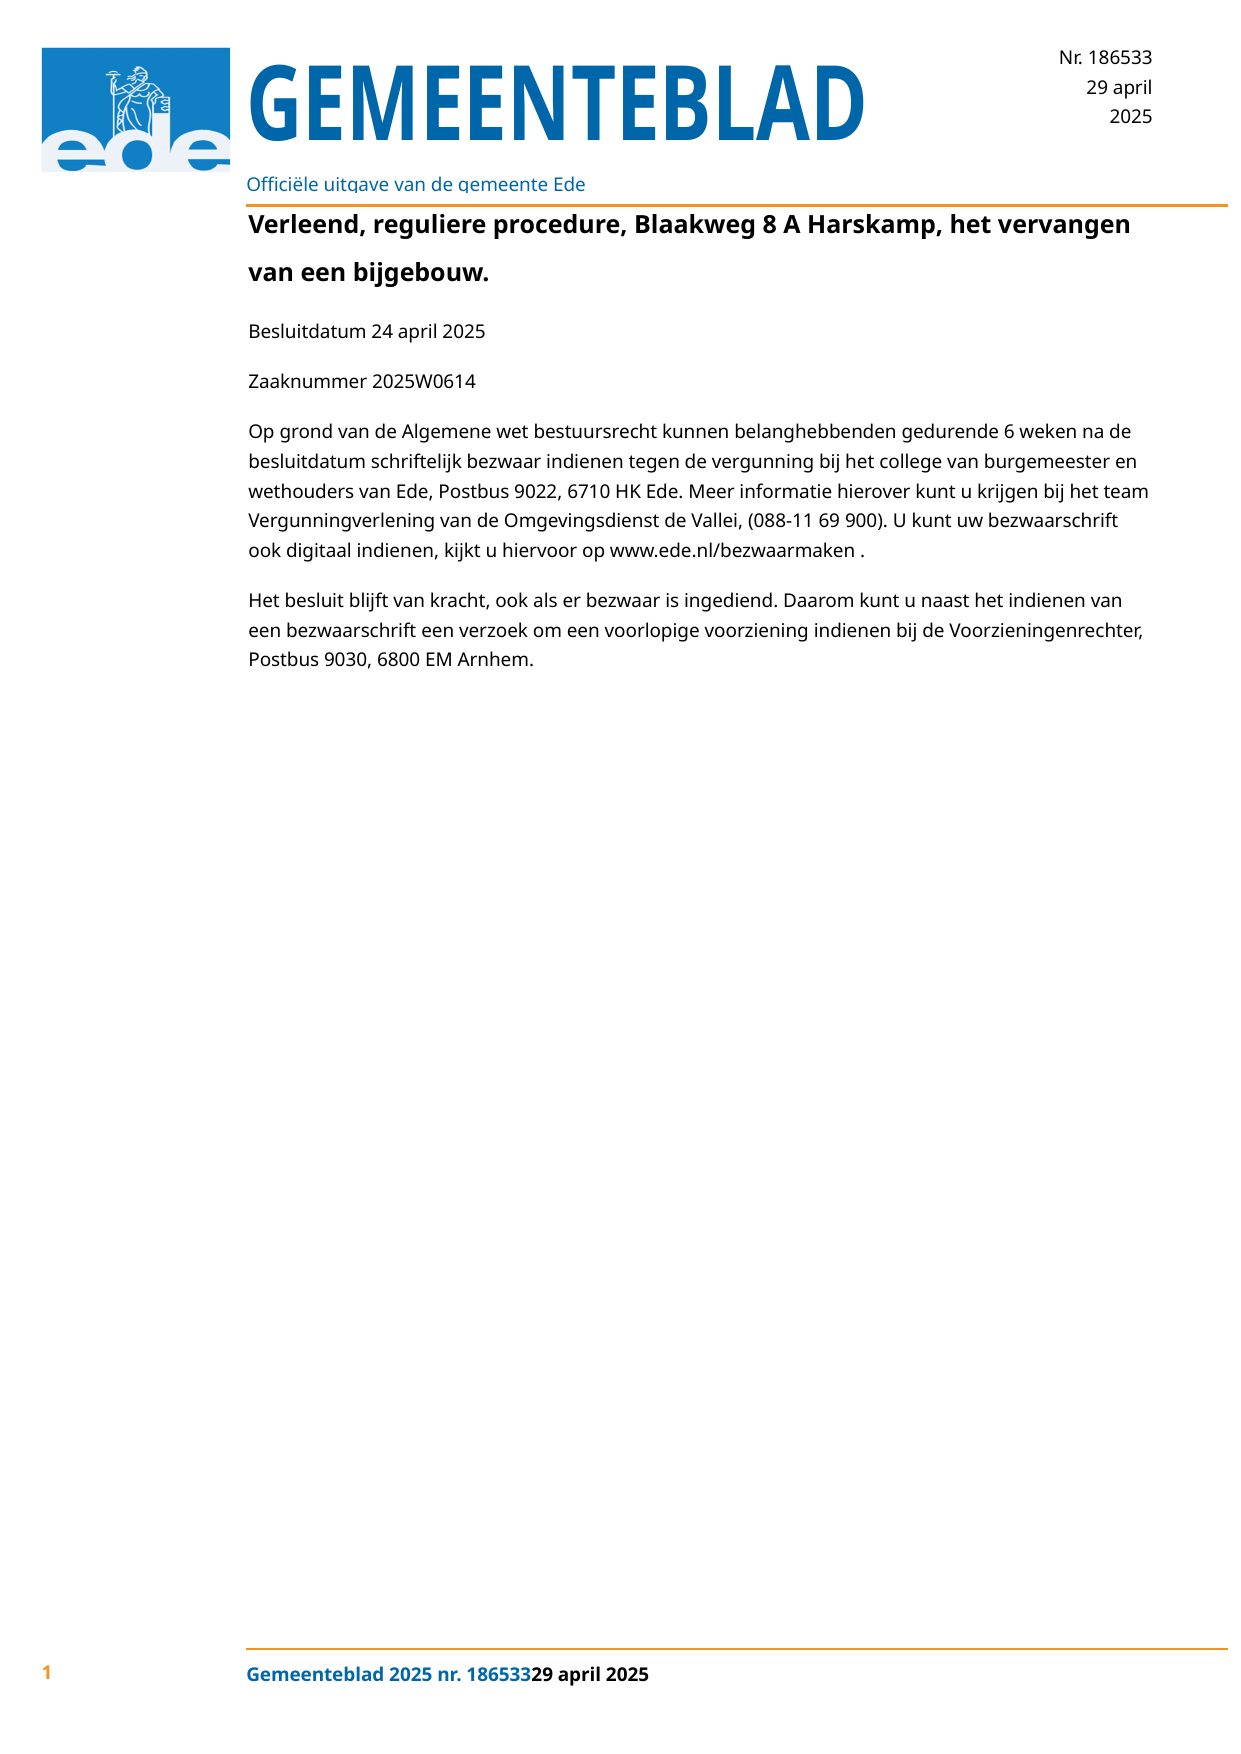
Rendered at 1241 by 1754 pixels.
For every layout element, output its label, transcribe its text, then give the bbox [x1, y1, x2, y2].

text Verleend, reguliere procedure, Blaakweg 8 A Harskamp, het vervangen van een bijgebouw. [248, 207, 1152, 288]
picture [41, 47, 231, 172]
text Het besluit blijft van kracht, ook als er bezwaar is ingediend. Daarom kunt u naast het indienen van een bezwaarschrift een verzoek om een voorlopige voorziening indienen bij de Voorzieningenrechter, Postbus 9030, 6800 EM Arnhem. [248, 587, 1152, 672]
text Besluitdatum 24 april 2025 [248, 318, 1152, 344]
text Op grond van de Algemene wet bestuursrecht kunnen belanghebbenden gedurende 6 weken na de besluitdatum schriftelijk bezwaar indienen tegen de vergunning bij het college van burgemeester en wethouders van Ede, Postbus 9022, 6710 HK Ede. Meer informatie hierover kunt u krijgen bij het team Vergunningverlening van de Omgevingsdienst de Vallei, (088-11 69 900). U kunt uw bezwaarschrift ook digitaal indienen, kijkt u hiervoor op www.ede.nl/bezwaarmaken . [248, 419, 1152, 563]
text Zaaknummer 2025W0614 [248, 368, 1152, 394]
